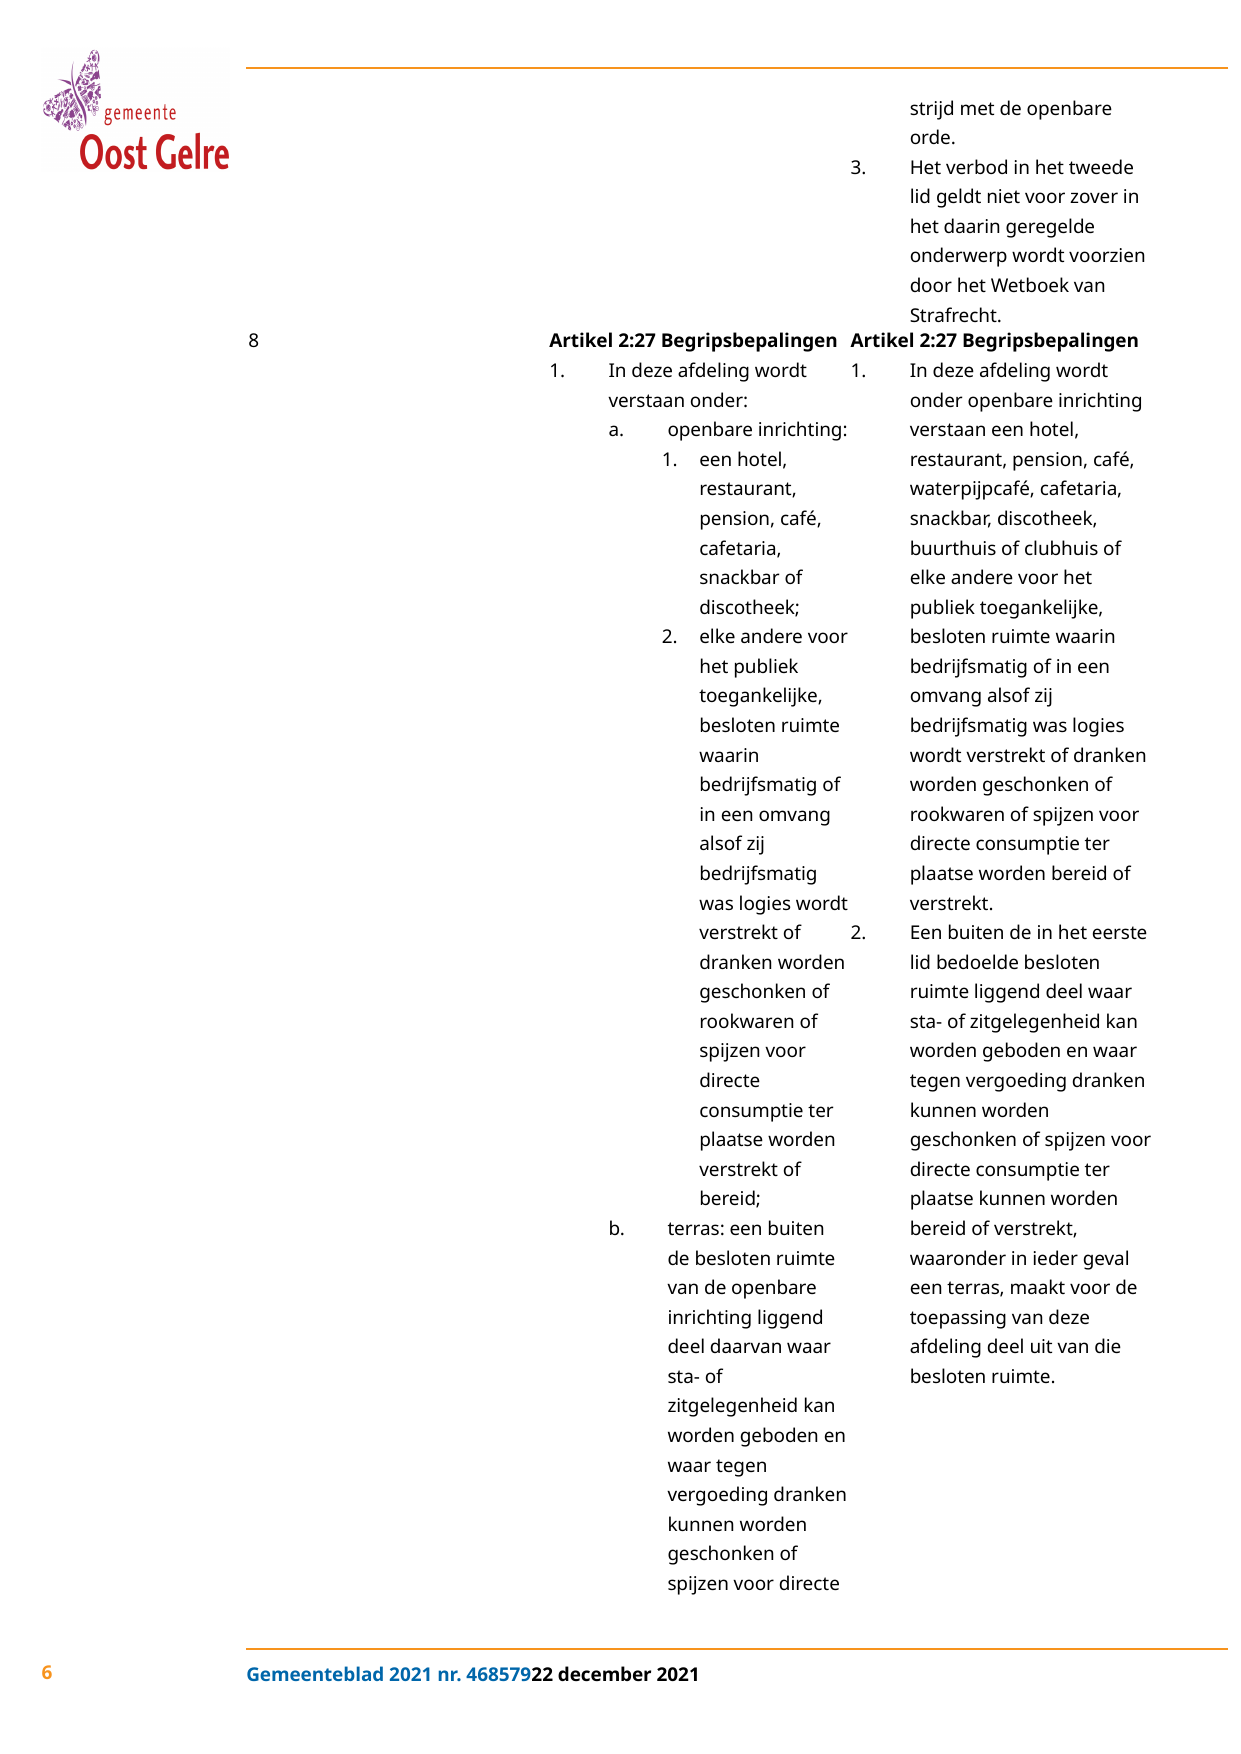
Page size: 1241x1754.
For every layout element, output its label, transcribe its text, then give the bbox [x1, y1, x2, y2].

table_cell strijd met de openbare orde. Het verbod in het tweede lid geldt niet voor zover in het daarin geregelde onderwerp wordt voorzien door het Wetboek van Strafrecht. [850, 95, 1152, 328]
table_cell 8 [248, 328, 549, 1596]
table_cell [248, 95, 549, 328]
table_cell [549, 95, 850, 328]
table_cell Artikel 2:27 Begripsbepalingen In deze afdeling wordt onder openbare inrichting verstaan een hotel, restaurant, pension, café, waterpijpcafé, cafetaria, snackbar, discotheek, buurthuis of clubhuis of elke andere voor het publiek toegankelijke, besloten ruimte waarin bedrijfsmatig of in een omvang alsof zij bedrijfsmatig was logies wordt verstrekt of dranken worden geschonken of rookwaren of spijzen voor directe consumptie ter plaatse worden bereid of verstrekt. Een buiten de in het eerste lid bedoelde besloten ruimte liggend deel waar sta- of zitgelegenheid kan worden geboden en waar tegen vergoeding dranken kunnen worden geschonken of spijzen voor directe consumptie ter plaatse kunnen worden bereid of verstrekt, waaronder in ieder geval een terras, maakt voor de toepassing van deze afdeling deel uit van die besloten ruimte. [850, 328, 1152, 1596]
table_cell Artikel 2:27 Begripsbepalingen In deze afdeling wordt verstaan onder: openbare inrichting: een hotel, restaurant, pension, café, cafetaria, snackbar of discotheek; elke andere voor het publiek toegankelijke, besloten ruimte waarin bedrijfsmatig of in een omvang alsof zij bedrijfsmatig was logies wordt verstrekt of dranken worden geschonken of rookwaren of spijzen voor directe consumptie ter plaatse worden verstrekt of bereid; terras: een buiten de besloten ruimte van de openbare inrichting liggend deel daarvan waar sta- of zitgelegenheid kan worden geboden en waar tegen vergoeding dranken kunnen worden geschonken of spijzen voor directe [549, 328, 850, 1596]
picture [41, 47, 231, 172]
